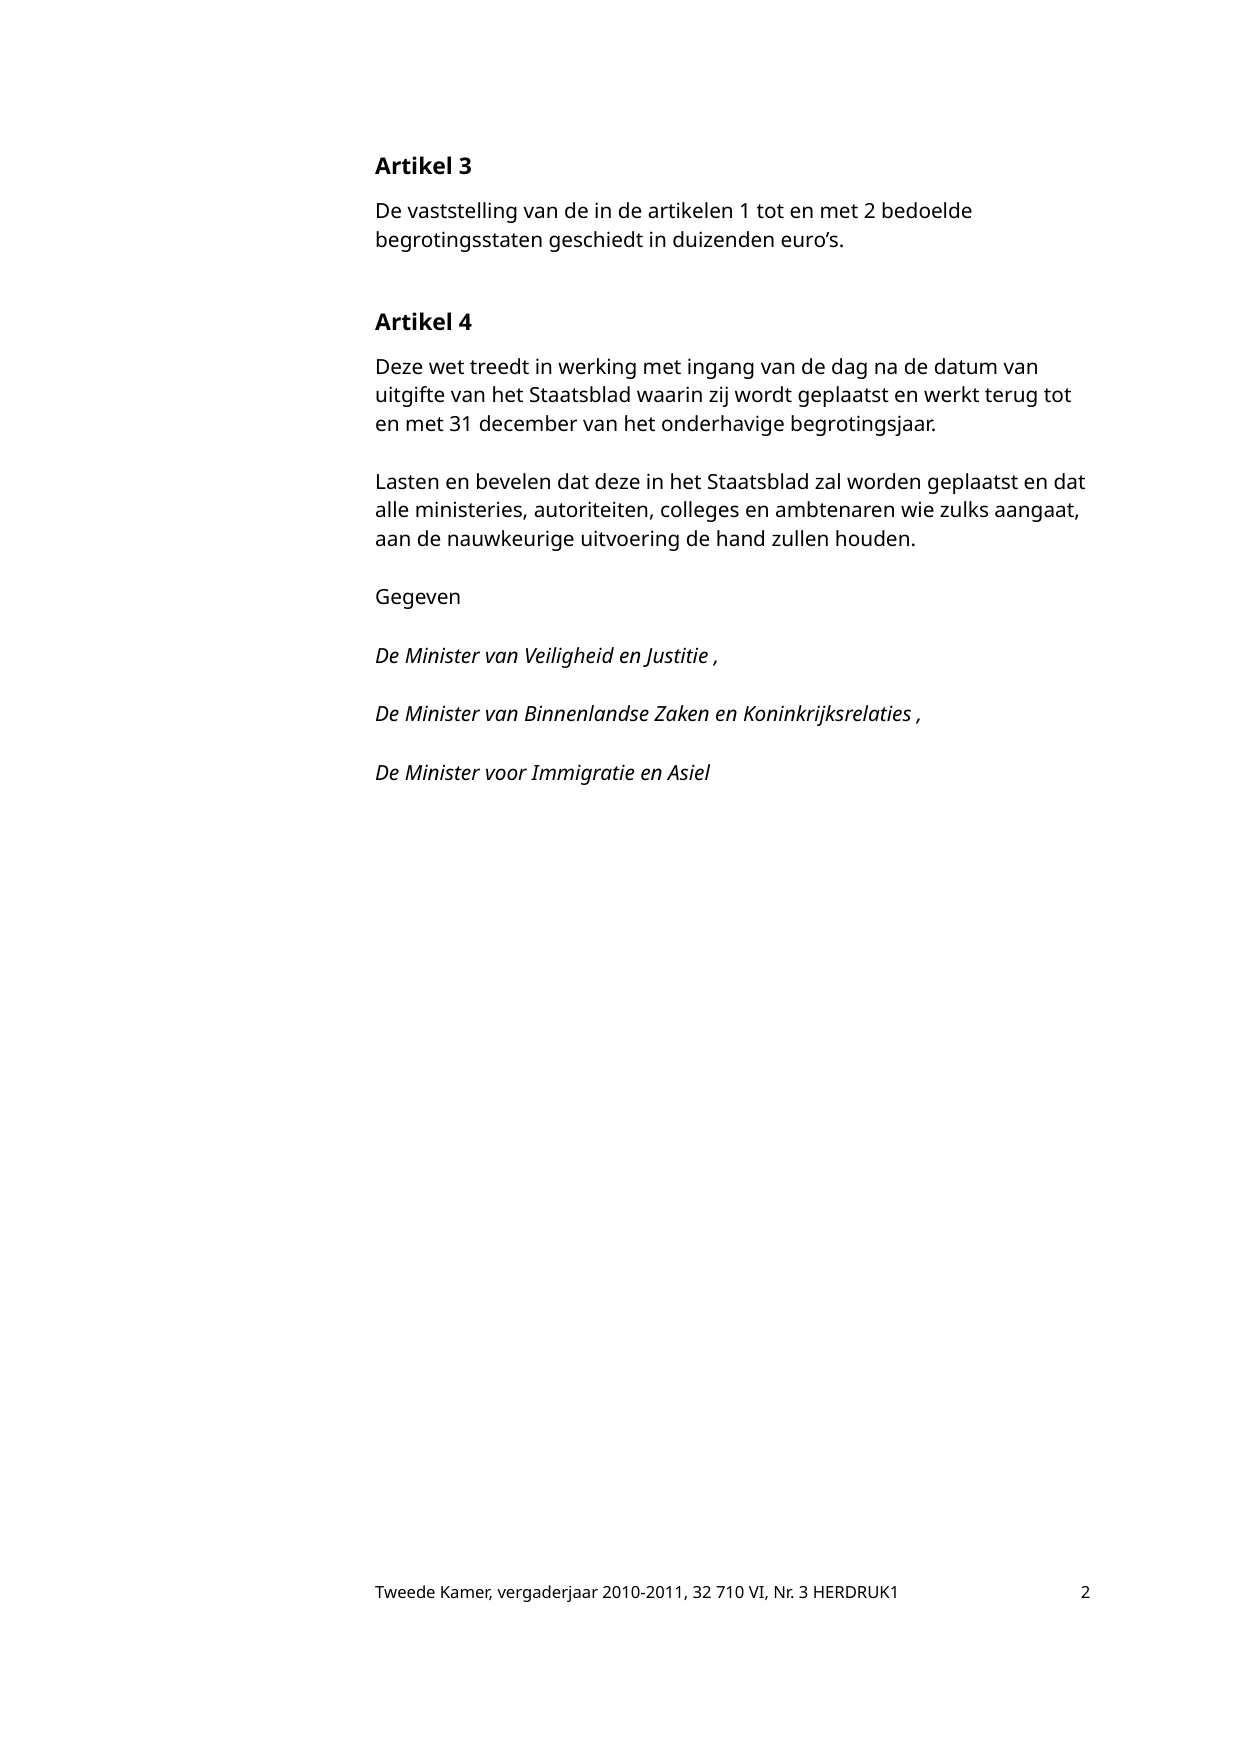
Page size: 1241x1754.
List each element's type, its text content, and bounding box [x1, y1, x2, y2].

text De Minister van Veiligheid en Justitie , [375, 641, 1090, 669]
text De vaststelling van de in de artikelen 1 tot en met 2 bedoelde begrotingsstaten geschiedt in duizenden euro’s. [375, 196, 1090, 253]
subtitle Artikel 4 [375, 306, 1090, 337]
text Lasten en bevelen dat deze in het Staatsblad zal worden geplaatst en dat alle ministeries, autoriteiten, colleges en ambtenaren wie zulks aangaat, aan de nauwkeurige uitvoering de hand zullen houden. [375, 467, 1090, 552]
subtitle Artikel 3 [375, 150, 1090, 181]
text Gegeven [375, 582, 1090, 611]
text De Minister van Binnenlandse Zaken en Koninkrijksrelaties , [375, 699, 1090, 728]
text De Minister voor Immigratie en Asiel [375, 758, 1090, 786]
text Deze wet treedt in werking met ingang van de dag na de datum van uitgifte van het Staatsblad waarin zij wordt geplaatst en werkt terug tot en met 31 december van het onderhavige begrotingsjaar. [375, 352, 1090, 437]
